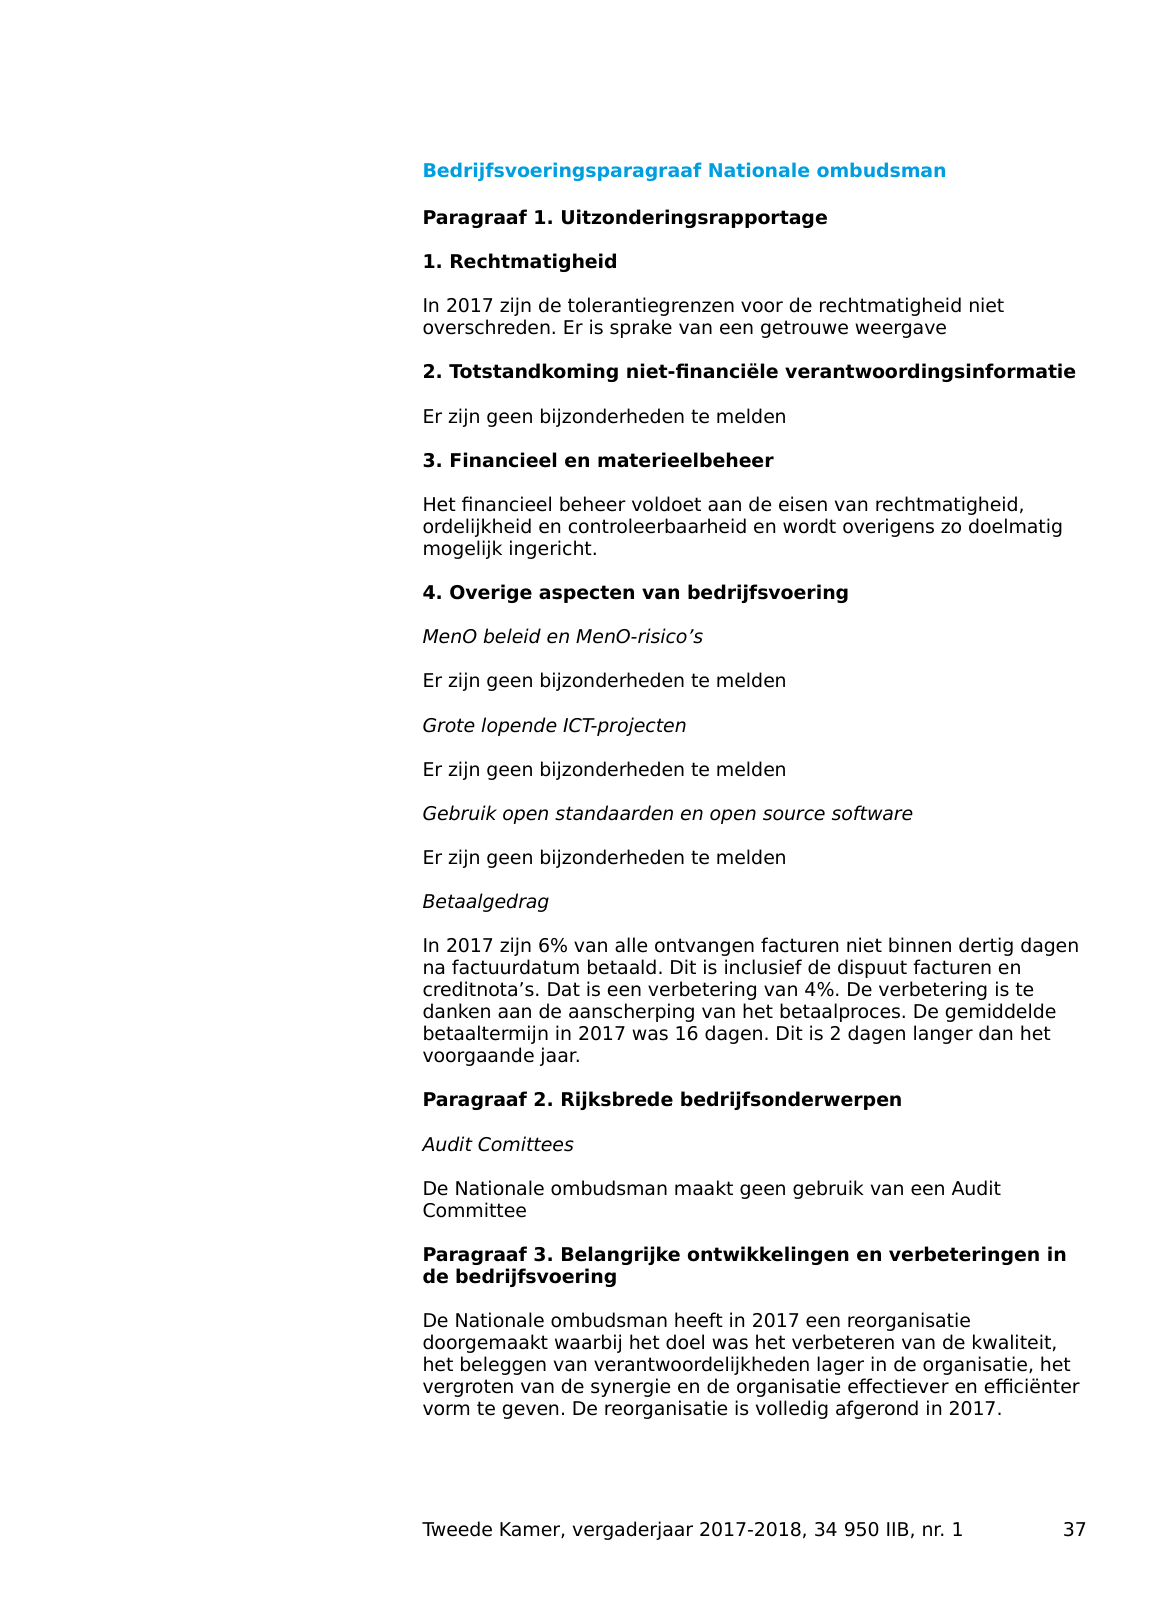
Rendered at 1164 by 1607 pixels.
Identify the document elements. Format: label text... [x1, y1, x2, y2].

text De Nationale ombudsman heeft in 2017 een reorganisatie doorgemaakt waarbij het doel was het verbeteren van de kwaliteit, het beleggen van verantwoordelijkheden lager in de organisatie, het vergroten van de synergie en de organisatie effectiever en efficiënter vorm te geven. De reorganisatie is volledig afgerond in 2017. [422, 1310, 1087, 1420]
text Er zijn geen bijzonderheden te melden [422, 406, 1087, 427]
text Er zijn geen bijzonderheden te melden [422, 759, 1087, 781]
subtitle Audit Comittees [422, 1133, 1087, 1156]
text In 2017 zijn 6% van alle ontvangen facturen niet binnen dertig dagen na factuurdatum betaald. Dit is inclusief de dispuut facturen en creditnota’s. Dat is een verbetering van 4%. De verbetering is te danken aan de aanscherping van het betaalproces. De gemiddelde betaaltermijn in 2017 was 16 dagen. Dit is 2 dagen langer dan het voorgaande jaar. [422, 935, 1087, 1067]
subtitle 4. Overige aspecten van bedrijfsvoering [422, 582, 1087, 604]
subtitle Bedrijfsvoeringsparagraaf Nationale ombudsman [422, 160, 1087, 182]
subtitle Betaalgedrag [422, 891, 1087, 913]
subtitle Paragraaf 2. Rijksbrede bedrijfsonderwerpen [422, 1089, 1087, 1111]
subtitle MenO beleid en MenO-risico’s [422, 626, 1087, 648]
text De Nationale ombudsman maakt geen gebruik van een Audit Committee [422, 1178, 1087, 1222]
subtitle Grote lopende ICT-projecten [422, 714, 1087, 736]
subtitle Gebruik open standaarden en open source software [422, 803, 1087, 825]
subtitle Paragraaf 1. Uitzonderingsrapportage [422, 207, 1087, 229]
subtitle 1. Rechtmatigheid [422, 251, 1087, 273]
text Het financieel beheer voldoet aan de eisen van rechtmatigheid, ordelijkheid en controleerbaarheid en wordt overigens zo doelmatig mogelijk ingericht. [422, 494, 1087, 560]
subtitle 2. Totstandkoming niet-financiële verantwoordingsinformatie [422, 361, 1087, 383]
text Er zijn geen bijzonderheden te melden [422, 847, 1087, 869]
text Er zijn geen bijzonderheden te melden [422, 670, 1087, 692]
subtitle Paragraaf 3. Belangrijke ontwikkelingen en verbeteringen in de bedrijfsvoering [422, 1244, 1087, 1288]
text In 2017 zijn de tolerantiegrenzen voor de rechtmatigheid niet overschreden. Er is sprake van een getrouwe weergave [422, 295, 1087, 339]
subtitle 3. Financieel en materieelbeheer [422, 450, 1087, 472]
